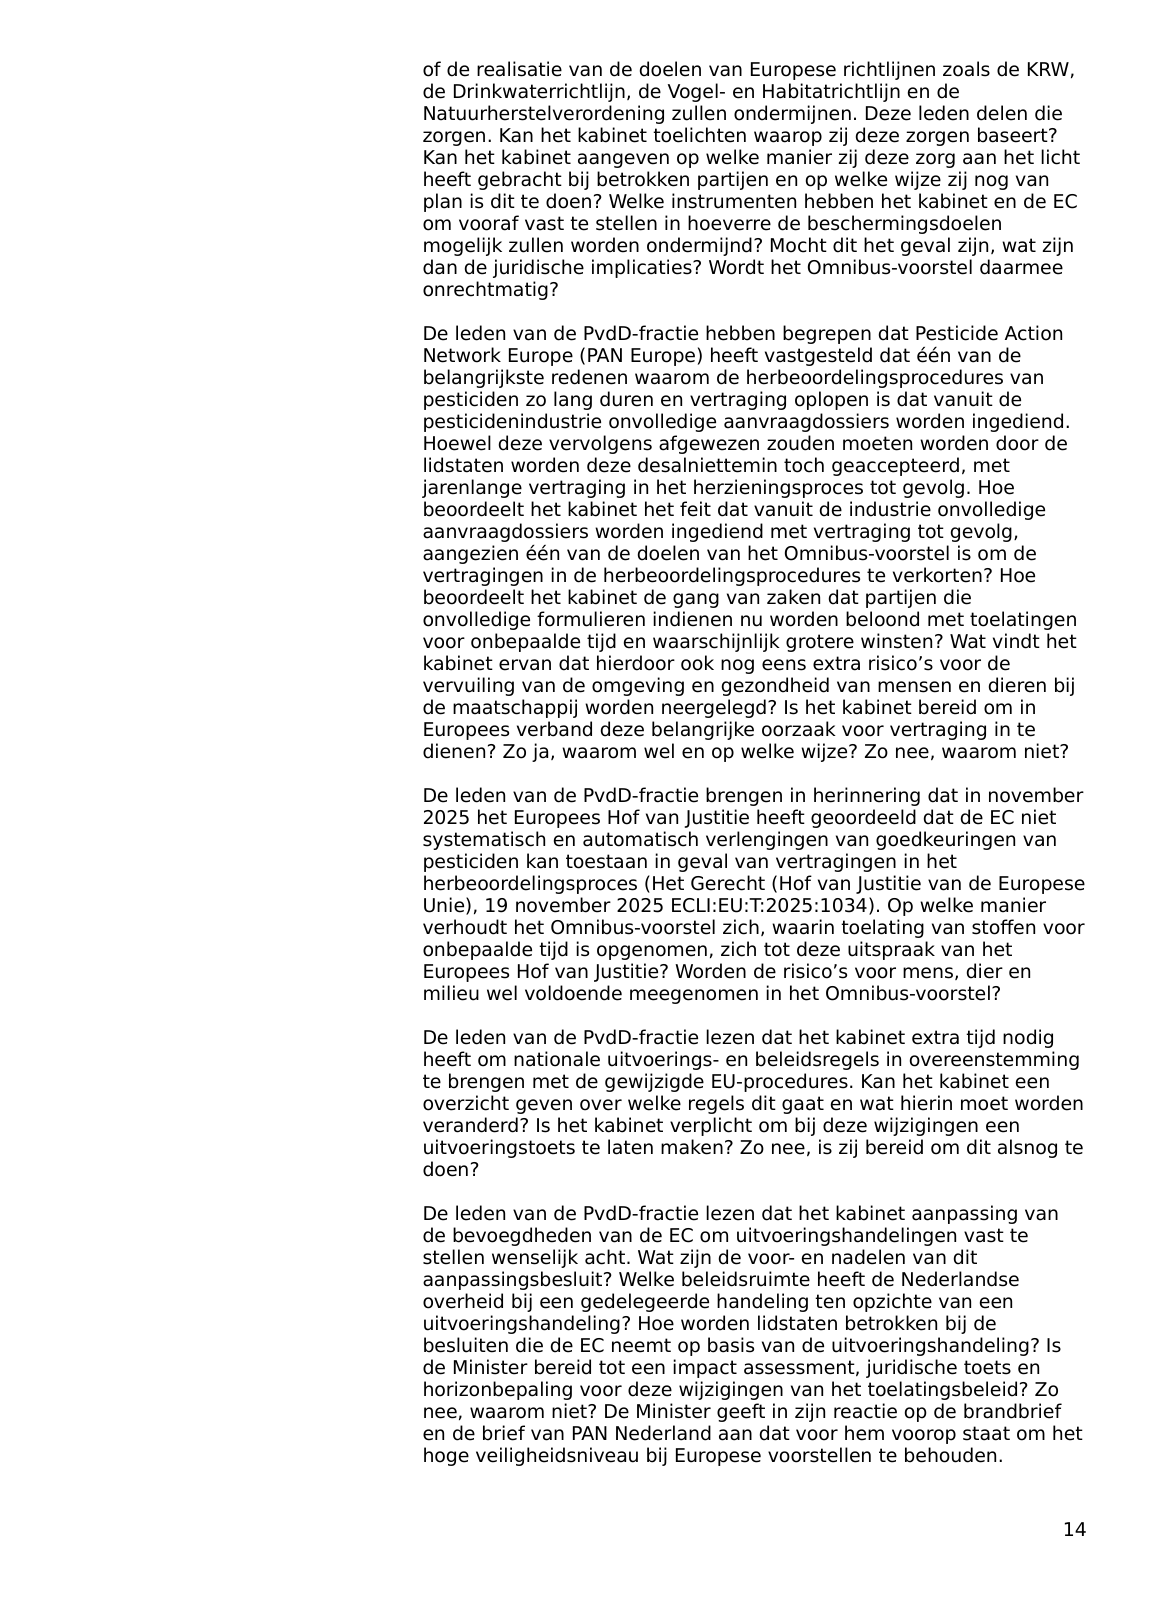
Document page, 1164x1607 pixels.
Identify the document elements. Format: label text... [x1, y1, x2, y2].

text De leden van de PvdD-fractie hebben begrepen dat Pesticide Action Network Europe (PAN Europe) heeft vastgesteld dat één van de belangrijkste redenen waarom de herbeoordelingsprocedures van pesticiden zo lang duren en vertraging oplopen is dat vanuit de pesticidenindustrie onvolledige aanvraagdossiers worden ingediend. Hoewel deze vervolgens afgewezen zouden moeten worden door de lidstaten worden deze desalniettemin toch geaccepteerd, met jarenlange vertraging in het herzieningsproces tot gevolg. Hoe beoordeelt het kabinet het feit dat vanuit de industrie onvolledige aanvraagdossiers worden ingediend met vertraging tot gevolg, aangezien één van de doelen van het Omnibus-voorstel is om de vertragingen in de herbeoordelingsprocedures te verkorten? Hoe beoordeelt het kabinet de gang van zaken dat partijen die onvolledige formulieren indienen nu worden beloond met toelatingen voor onbepaalde tijd en waarschijnlijk grotere winsten? Wat vindt het kabinet ervan dat hierdoor ook nog eens extra risico’s voor de vervuiling van de omgeving en gezondheid van mensen en dieren bij de maatschappij worden neergelegd? Is het kabinet bereid om in Europees verband deze belangrijke oorzaak voor vertraging in te dienen? Zo ja, waarom wel en op welke wijze? Zo nee, waarom niet? [422, 323, 1087, 763]
text De leden van de PvdD-fractie lezen dat het kabinet extra tijd nodig heeft om nationale uitvoerings- en beleidsregels in overeenstemming te brengen met de gewijzigde EU-procedures. Kan het kabinet een overzicht geven over welke regels dit gaat en wat hierin moet worden veranderd? Is het kabinet verplicht om bij deze wijzigingen een uitvoeringstoets te laten maken? Zo nee, is zij bereid om dit alsnog te doen? [422, 1027, 1087, 1181]
text De leden van de PvdD-fractie lezen dat het kabinet aanpassing van de bevoegdheden van de EC om uitvoeringshandelingen vast te stellen wenselijk acht. Wat zijn de voor- en nadelen van dit aanpassingsbesluit? Welke beleidsruimte heeft de Nederlandse overheid bij een gedelegeerde handeling ten opzichte van een uitvoeringshandeling? Hoe worden lidstaten betrokken bij de besluiten die de EC neemt op basis van de uitvoeringshandeling? Is de Minister bereid tot een impact assessment, juridische toets en horizonbepaling voor deze wijzigingen van het toelatingsbeleid? Zo nee, waarom niet? De Minister geeft in zijn reactie op de brandbrief en de brief van PAN Nederland aan dat voor hem voorop staat om het hoge veiligheidsniveau bij Europese voorstellen te behouden. [422, 1203, 1087, 1467]
text of de realisatie van de doelen van Europese richtlijnen zoals de KRW, de Drinkwaterrichtlijn, de Vogel- en Habitatrichtlijn en de Natuurherstelverordening zullen ondermijnen. Deze leden delen die zorgen. Kan het kabinet toelichten waarop zij deze zorgen baseert? Kan het kabinet aangeven op welke manier zij deze zorg aan het licht heeft gebracht bij betrokken partijen en op welke wijze zij nog van plan is dit te doen? Welke instrumenten hebben het kabinet en de EC om vooraf vast te stellen in hoeverre de beschermingsdoelen mogelijk zullen worden ondermijnd? Mocht dit het geval zijn, wat zijn dan de juridische implicaties? Wordt het Omnibus-voorstel daarmee onrechtmatig? [422, 59, 1087, 301]
text De leden van de PvdD-fractie brengen in herinnering dat in november 2025 het Europees Hof van Justitie heeft geoordeeld dat de EC niet systematisch en automatisch verlengingen van goedkeuringen van pesticiden kan toestaan in geval van vertragingen in het herbeoordelingsproces (Het Gerecht (Hof van Justitie van de Europese Unie), 19 november 2025 ECLI:EU:T:2025:1034). Op welke manier verhoudt het Omnibus-voorstel zich, waarin toelating van stoffen voor onbepaalde tijd is opgenomen, zich tot deze uitspraak van het Europees Hof van Justitie? Worden de risico’s voor mens, dier en milieu wel voldoende meegenomen in het Omnibus-voorstel? [422, 785, 1087, 1004]
